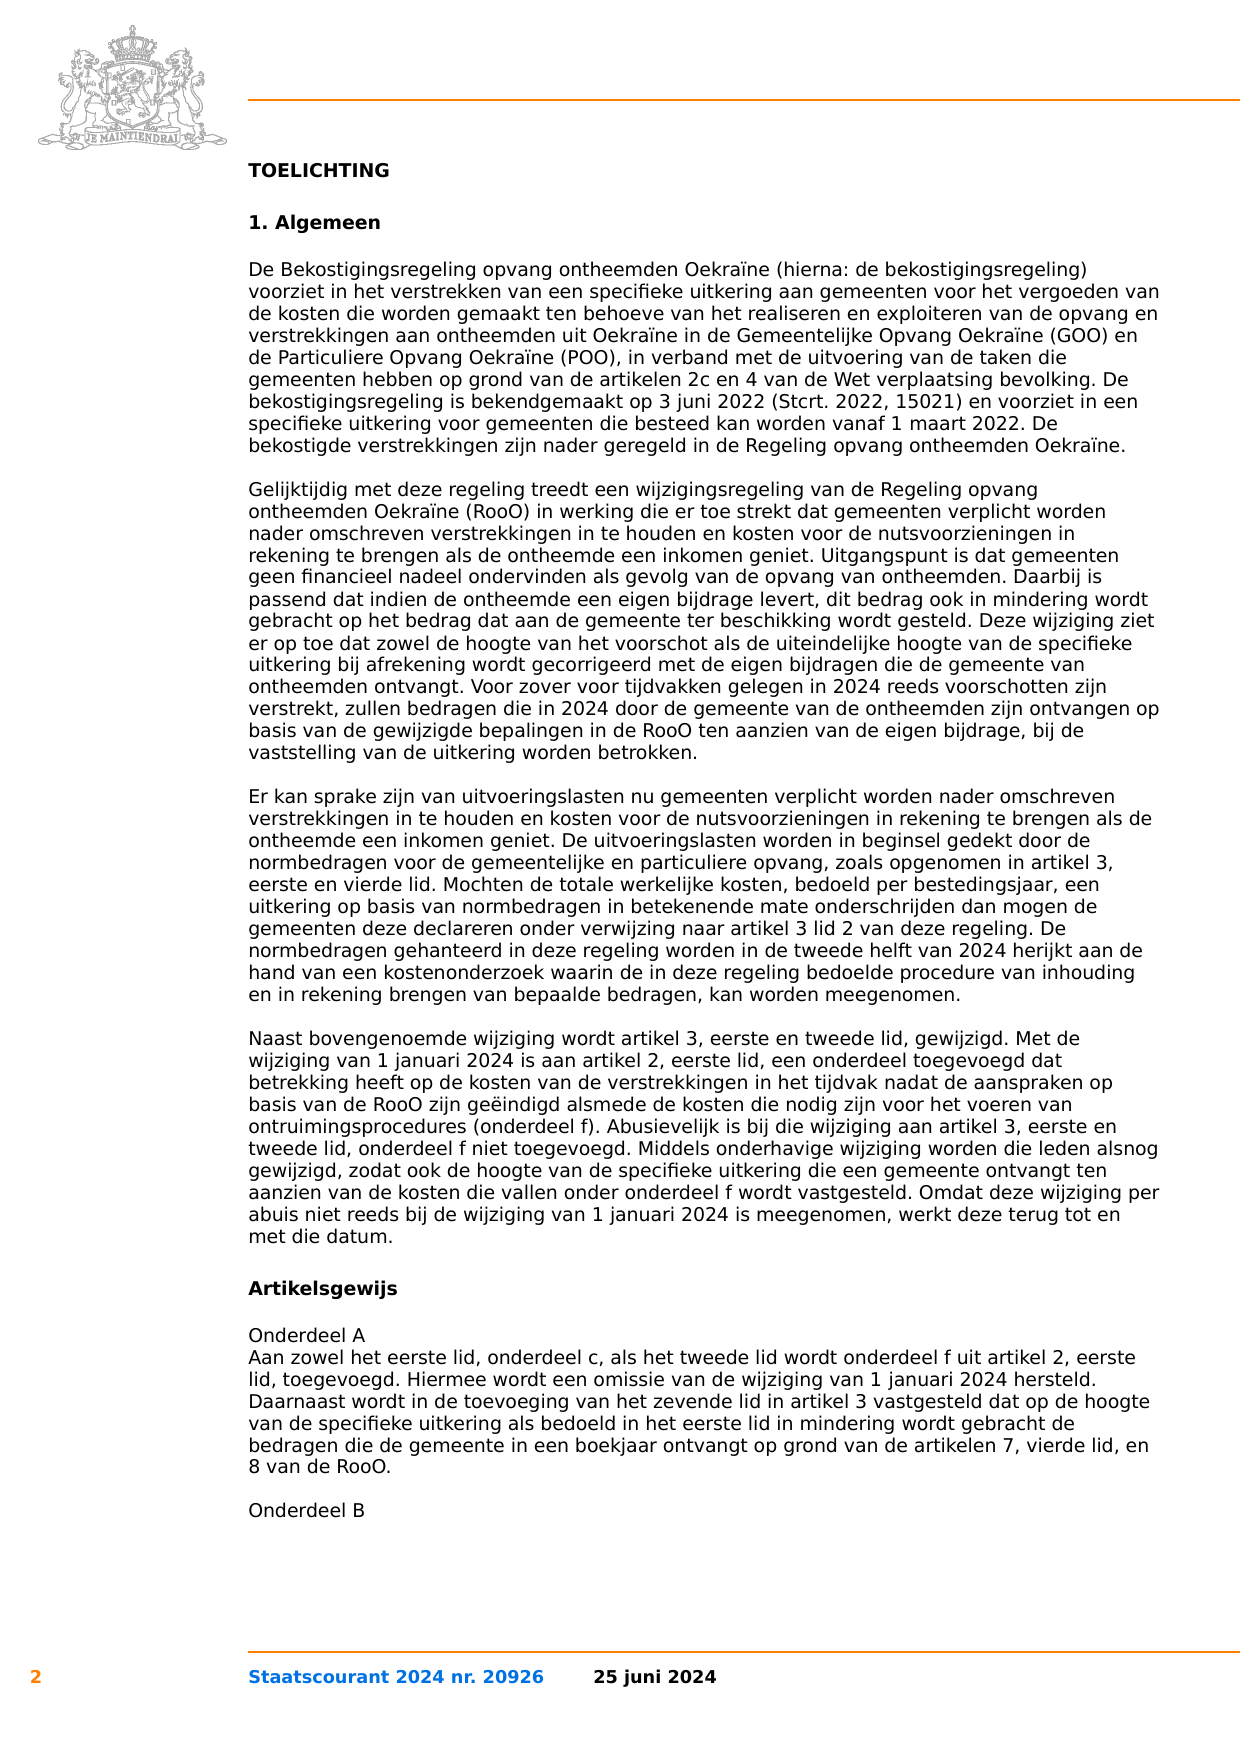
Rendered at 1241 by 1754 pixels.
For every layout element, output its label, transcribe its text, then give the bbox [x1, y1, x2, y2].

text Onderdeel B [248, 1500, 1163, 1522]
subtitle Artikelsgewijs [248, 1278, 1163, 1299]
subtitle TOELICHTING [248, 160, 1163, 182]
text Er kan sprake zijn van uitvoeringslasten nu gemeenten verplicht worden nader omschreven verstrekkingen in te houden en kosten voor de nutsvoorzieningen in rekening te brengen als de ontheemde een inkomen geniet. De uitvoeringslasten worden in beginsel gedekt door de normbedragen voor de gemeentelijke en particuliere opvang, zoals opgenomen in artikel 3, eerste en vierde lid. Mochten de totale werkelijke kosten, bedoeld per bestedingsjaar, een uitkering op basis van normbedragen in betekenende mate onderschrijden dan mogen de gemeenten deze declareren onder verwijzing naar artikel 3 lid 2 van deze regeling. De normbedragen gehanteerd in deze regeling worden in de tweede helft van 2024 herijkt aan de hand van een kostenonderzoek waarin de in deze regeling bedoelde procedure van inhouding en in rekening brengen van bepaalde bedragen, kan worden meegenomen. [248, 786, 1163, 1006]
subtitle 1. Algemeen [248, 212, 1163, 234]
text Onderdeel A [248, 1324, 1163, 1347]
text Aan zowel het eerste lid, onderdeel c, als het tweede lid wordt onderdeel f uit artikel 2, eerste lid, toegevoegd. Hiermee wordt een omissie van de wijziging van 1 januari 2024 hersteld. Daarnaast wordt in de toevoeging van het zevende lid in artikel 3 vastgesteld dat op de hoogte van de specifieke uitkering als bedoeld in het eerste lid in mindering wordt gebracht de bedragen die de gemeente in een boekjaar ontvangt op grond van de artikelen 7, vierde lid, en 8 van de RooO. [248, 1347, 1163, 1478]
picture [38, 25, 227, 150]
text Gelijktijdig met deze regeling treedt een wijzigingsregeling van de Regeling opvang ontheemden Oekraïne (RooO) in werking die er toe strekt dat gemeenten verplicht worden nader omschreven verstrekkingen in te houden en kosten voor de nutsvoorzieningen in rekening te brengen als de ontheemde een inkomen geniet. Uitgangspunt is dat gemeenten geen financieel nadeel ondervinden als gevolg van de opvang van ontheemden. Daarbij is passend dat indien de ontheemde een eigen bijdrage levert, dit bedrag ook in mindering wordt gebracht op het bedrag dat aan de gemeente ter beschikking wordt gesteld. Deze wijziging ziet er op toe dat zowel de hoogte van het voorschot als de uiteindelijke hoogte van de specifieke uitkering bij afrekening wordt gecorrigeerd met de eigen bijdragen die de gemeente van ontheemden ontvangt. Voor zover voor tijdvakken gelegen in 2024 reeds voorschotten zijn verstrekt, zullen bedragen die in 2024 door de gemeente van de ontheemden zijn ontvangen op basis van de gewijzigde bepalingen in de RooO ten aanzien van de eigen bijdrage, bij de vaststelling van de uitkering worden betrokken. [248, 478, 1163, 764]
text De Bekostigingsregeling opvang ontheemden Oekraïne (hierna: de bekostigingsregeling) voorziet in het verstrekken van een specifieke uitkering aan gemeenten voor het vergoeden van de kosten die worden gemaakt ten behoeve van het realiseren en exploiteren van de opvang en verstrekkingen aan ontheemden uit Oekraïne in de Gemeentelijke Opvang Oekraïne (GOO) en de Particuliere Opvang Oekraïne (POO), in verband met de uitvoering van de taken die gemeenten hebben op grond van de artikelen 2c en 4 van de Wet verplaatsing bevolking. De bekostigingsregeling is bekendgemaakt op 3 juni 2022 (Stcrt. 2022, 15021) en voorziet in een specifieke uitkering voor gemeenten die besteed kan worden vanaf 1 maart 2022. De bekostigde verstrekkingen zijn nader geregeld in de Regeling opvang ontheemden Oekraïne. [248, 259, 1163, 457]
text Naast bovengenoemde wijziging wordt artikel 3, eerste en tweede lid, gewijzigd. Met de wijziging van 1 januari 2024 is aan artikel 2, eerste lid, een onderdeel toegevoegd dat betrekking heeft op de kosten van de verstrekkingen in het tijdvak nadat de aanspraken op basis van de RooO zijn geëindigd alsmede de kosten die nodig zijn voor het voeren van ontruimingsprocedures (onderdeel f). Abusievelijk is bij die wijziging aan artikel 3, eerste en tweede lid, onderdeel f niet toegevoegd. Middels onderhavige wijziging worden die leden alsnog gewijzigd, zodat ook de hoogte van de specifieke uitkering die een gemeente ontvangt ten aanzien van de kosten die vallen onder onderdeel f wordt vastgesteld. Omdat deze wijziging per abuis niet reeds bij de wijziging van 1 januari 2024 is meegenomen, werkt deze terug tot en met die datum. [248, 1028, 1163, 1248]
